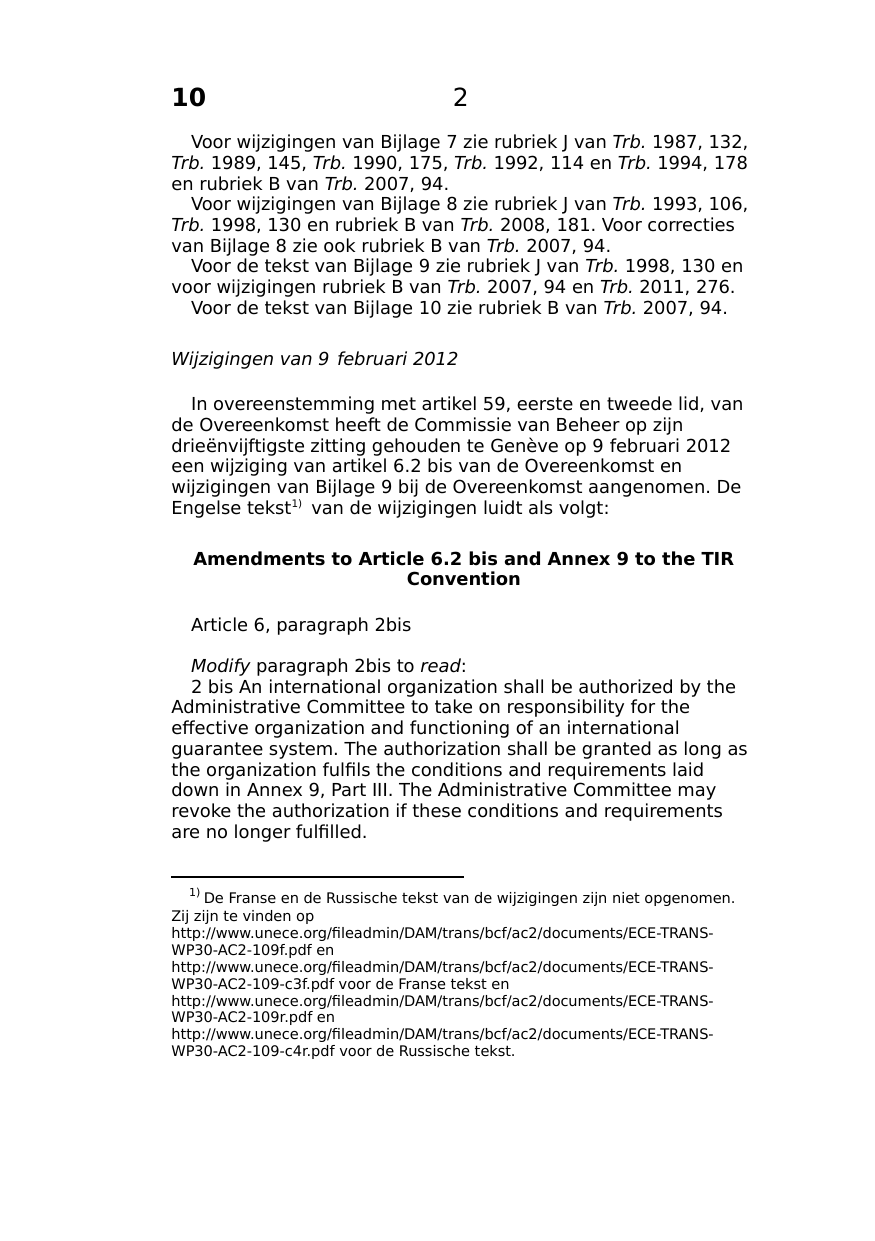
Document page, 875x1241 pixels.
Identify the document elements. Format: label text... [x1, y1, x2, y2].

text Voor wijzigingen van Bijlage 7 zie rubriek J van Trb. 1987, 132, Trb. 1989, 145, Trb. 1990, 175, Trb. 1992, 114 en Trb. 1994, 178 en rubriek B van Trb. 2007, 94. [171, 132, 756, 194]
text Article 6, paragraph 2bis [171, 615, 756, 636]
text Voor de tekst van Bijlage 9 zie rubriek J van Trb. 1998, 130 en voor wijzigingen rubriek B van Trb. 2007, 94 en Trb. 2011, 276. [171, 256, 756, 298]
text Modify paragraph 2bis to read: [171, 656, 756, 676]
subtitle Amendments to Article 6.2 bis and Annex 9 to the TIR Convention [171, 548, 756, 590]
text 2 bis An international organization shall be authorized by the Administrative Committee to take on responsibility for the effective organization and functioning of an international guarantee system. The authorization shall be granted as long as the organization fulfils the conditions and requirements laid down in Annex 9, Part III. The Administrative Committee may revoke the authorization if these conditions and requirements are no longer fulfilled. [171, 676, 756, 842]
subtitle Wijzigingen van 9 februari 2012 [171, 348, 756, 369]
text In overeenstemming met artikel 59, eerste en tweede lid, van de Overeenkomst heeft de Commissie van Beheer op zijn drieënvijftigste zitting gehouden te Genève op 9 februari 2012 een wijziging van artikel 6.2 bis van de Overeenkomst en wijzigingen van Bijlage 9 bij de Overeenkomst aangenomen. De Engelse tekst van de wijzigingen luidt als volgt: [171, 394, 756, 518]
text Voor wijzigingen van Bijlage 8 zie rubriek J van Trb. 1993, 106, Trb. 1998, 130 en rubriek B van Trb. 2008, 181. Voor correcties van Bijlage 8 zie ook rubriek B van Trb. 2007, 94. [171, 194, 756, 256]
text Voor de tekst van Bijlage 10 zie rubriek B van Trb. 2007, 94. [171, 298, 756, 318]
text De Franse en de Russische tekst van de wijzigingen zijn niet opgenomen. Zij zijn te vinden op http://www.unece.org/fileadmin/DAM/trans/bcf/ac2/documents/ECE-TRANS-WP30-AC2-109f.pdf en http://www.unece.org/fileadmin/DAM/trans/bcf/ac2/documents/ECE-TRANS-WP30-AC2-109-c3f.pdf voor de Franse tekst en http://www.unece.org/fileadmin/DAM/trans/bcf/ac2/documents/ECE-TRANS-WP30-AC2-109r.pdf en http://www.unece.org/fileadmin/DAM/trans/bcf/ac2/documents/ECE-TRANS-WP30-AC2-109-c4r.pdf voor de Russische tekst. [171, 886, 756, 1060]
